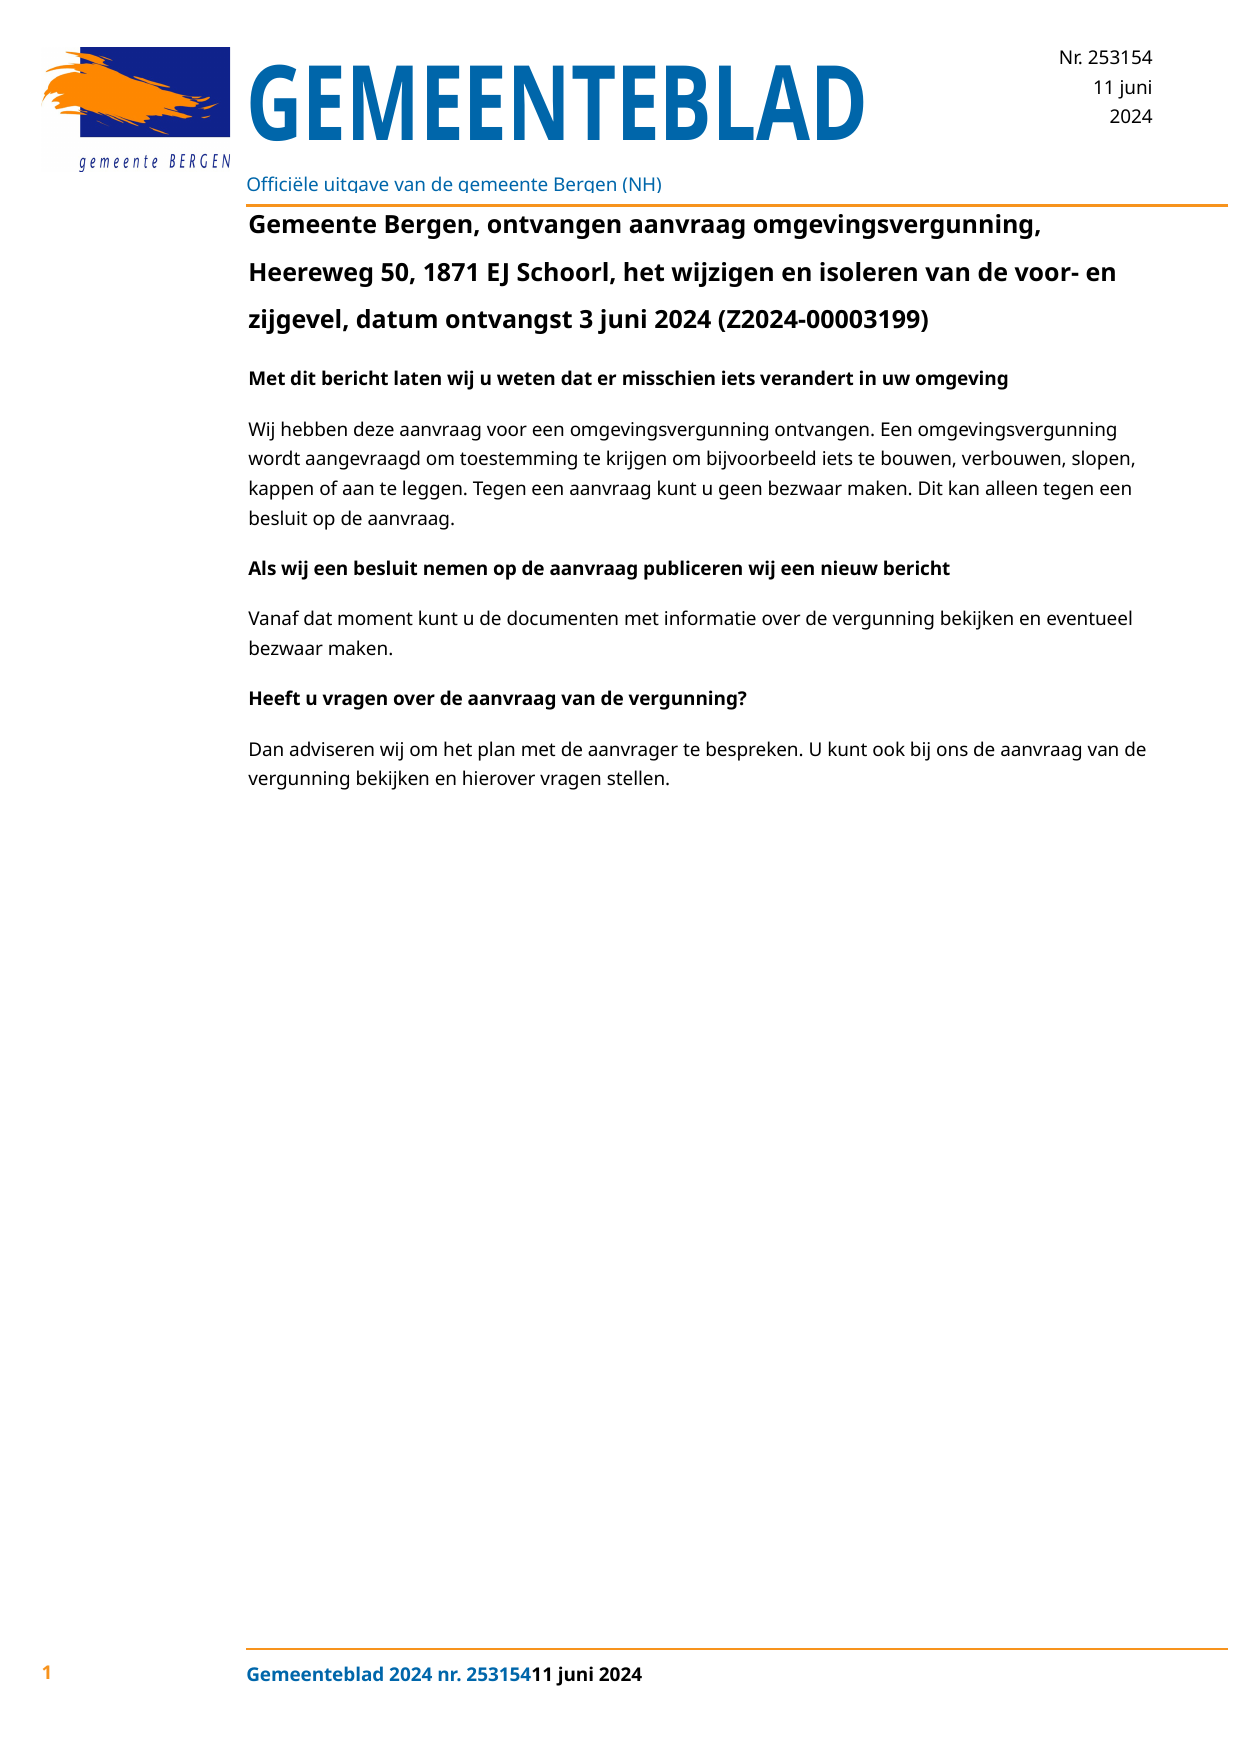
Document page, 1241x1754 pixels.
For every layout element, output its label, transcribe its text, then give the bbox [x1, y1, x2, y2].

text Wij hebben deze aanvraag voor een omgevingsvergunning ontvangen. Een omgevingsvergunning wordt aangevraagd om toestemming te krijgen om bijvoorbeeld iets te bouwen, verbouwen, slopen, kappen of aan te leggen. Tegen een aanvraag kunt u geen bezwaar maken. Dit kan alleen tegen een besluit op de aanvraag. [248, 416, 1152, 530]
text Gemeente Bergen, ontvangen aanvraag omgevingsvergunning, Heereweg 50, 1871 EJ Schoorl, het wijzigen en isoleren van de voor- en zijgevel, datum ontvangst 3 juni 2024 (Z2024-00003199) [248, 207, 1152, 336]
text Met dit bericht laten wij u weten dat er misschien iets verandert in uw omgeving [248, 366, 1152, 391]
text Als wij een besluit nemen op de aanvraag publiceren wij een nieuw bericht [248, 555, 1152, 581]
text Heeft u vragen over de aanvraag van de vergunning? [248, 686, 1152, 711]
text Vanaf dat moment kunt u de documenten met informatie over de vergunning bekijken en eventueel bezwaar maken. [248, 606, 1152, 661]
text Dan adviseren wij om het plan met de aanvrager te bespreken. U kunt ook bij ons de aanvraag van de vergunning bekijken en hierover vragen stellen. [248, 736, 1152, 791]
picture [41, 47, 231, 172]
